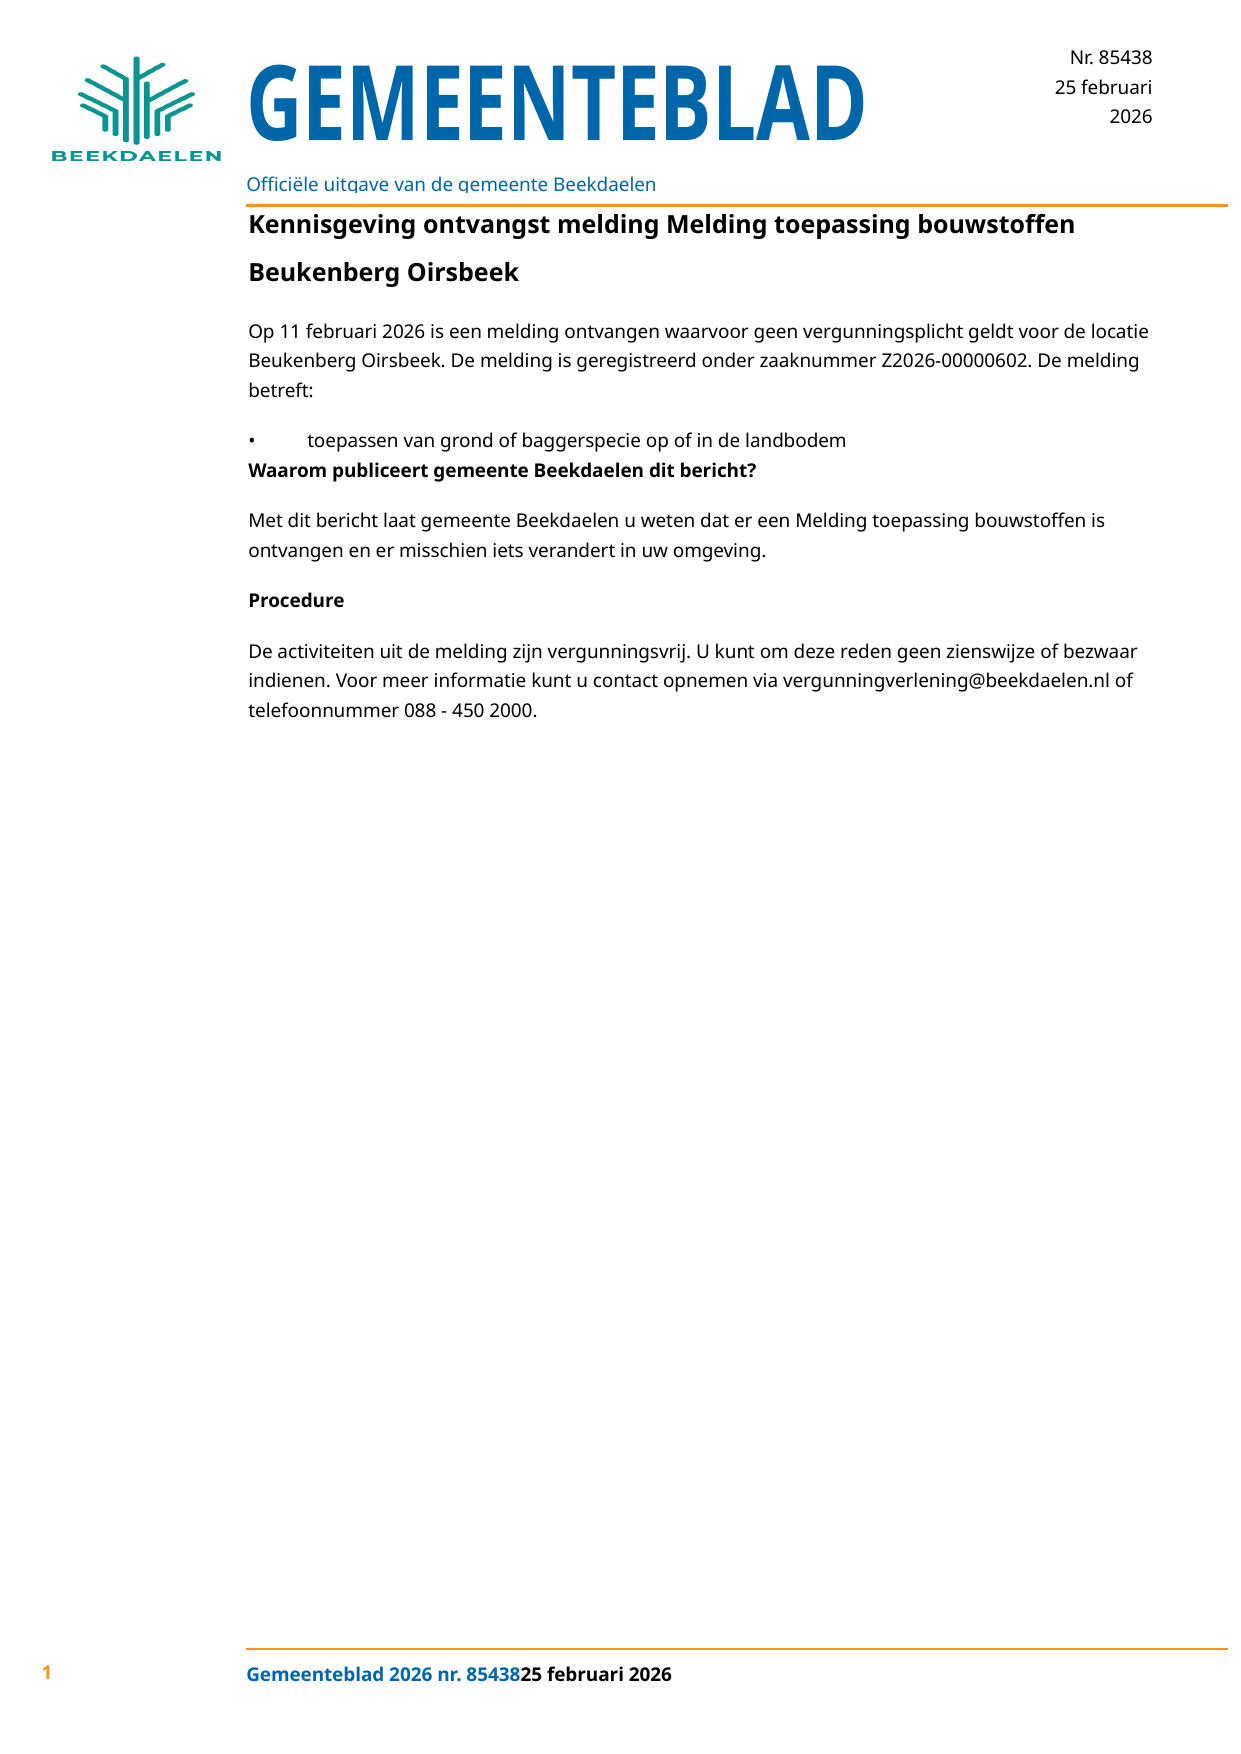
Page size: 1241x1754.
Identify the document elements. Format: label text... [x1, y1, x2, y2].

text De activiteiten uit de melding zijn vergunningsvrij. U kunt om deze reden geen zienswijze of bezwaar indienen. Voor meer informatie kunt u contact opnemen via vergunningverlening@beekdaelen.nl of telefoonnummer 088 - 450 2000. [248, 638, 1152, 723]
text Op 11 februari 2026 is een melding ontvangen waarvoor geen vergunningsplicht geldt voor de locatie Beukenberg Oirsbeek. De melding is geregistreerd onder zaaknummer Z2026-00000602. De melding betreft: [248, 318, 1152, 403]
text Procedure [248, 587, 1152, 613]
text Met dit bericht laat gemeente Beekdaelen u weten dat er een Melding toepassing bouwstoffen is ontvangen en er misschien iets verandert in uw omgeving. [248, 507, 1152, 563]
text Waarom publiceert gemeente Beekdaelen dit bericht? [248, 457, 1152, 483]
list toepassen van grond of baggerspecie op of in de landbodem [248, 427, 1152, 453]
text Kennisgeving ontvangst melding Melding toepassing bouwstoffen Beukenberg Oirsbeek [248, 207, 1152, 288]
picture [41, 47, 231, 172]
